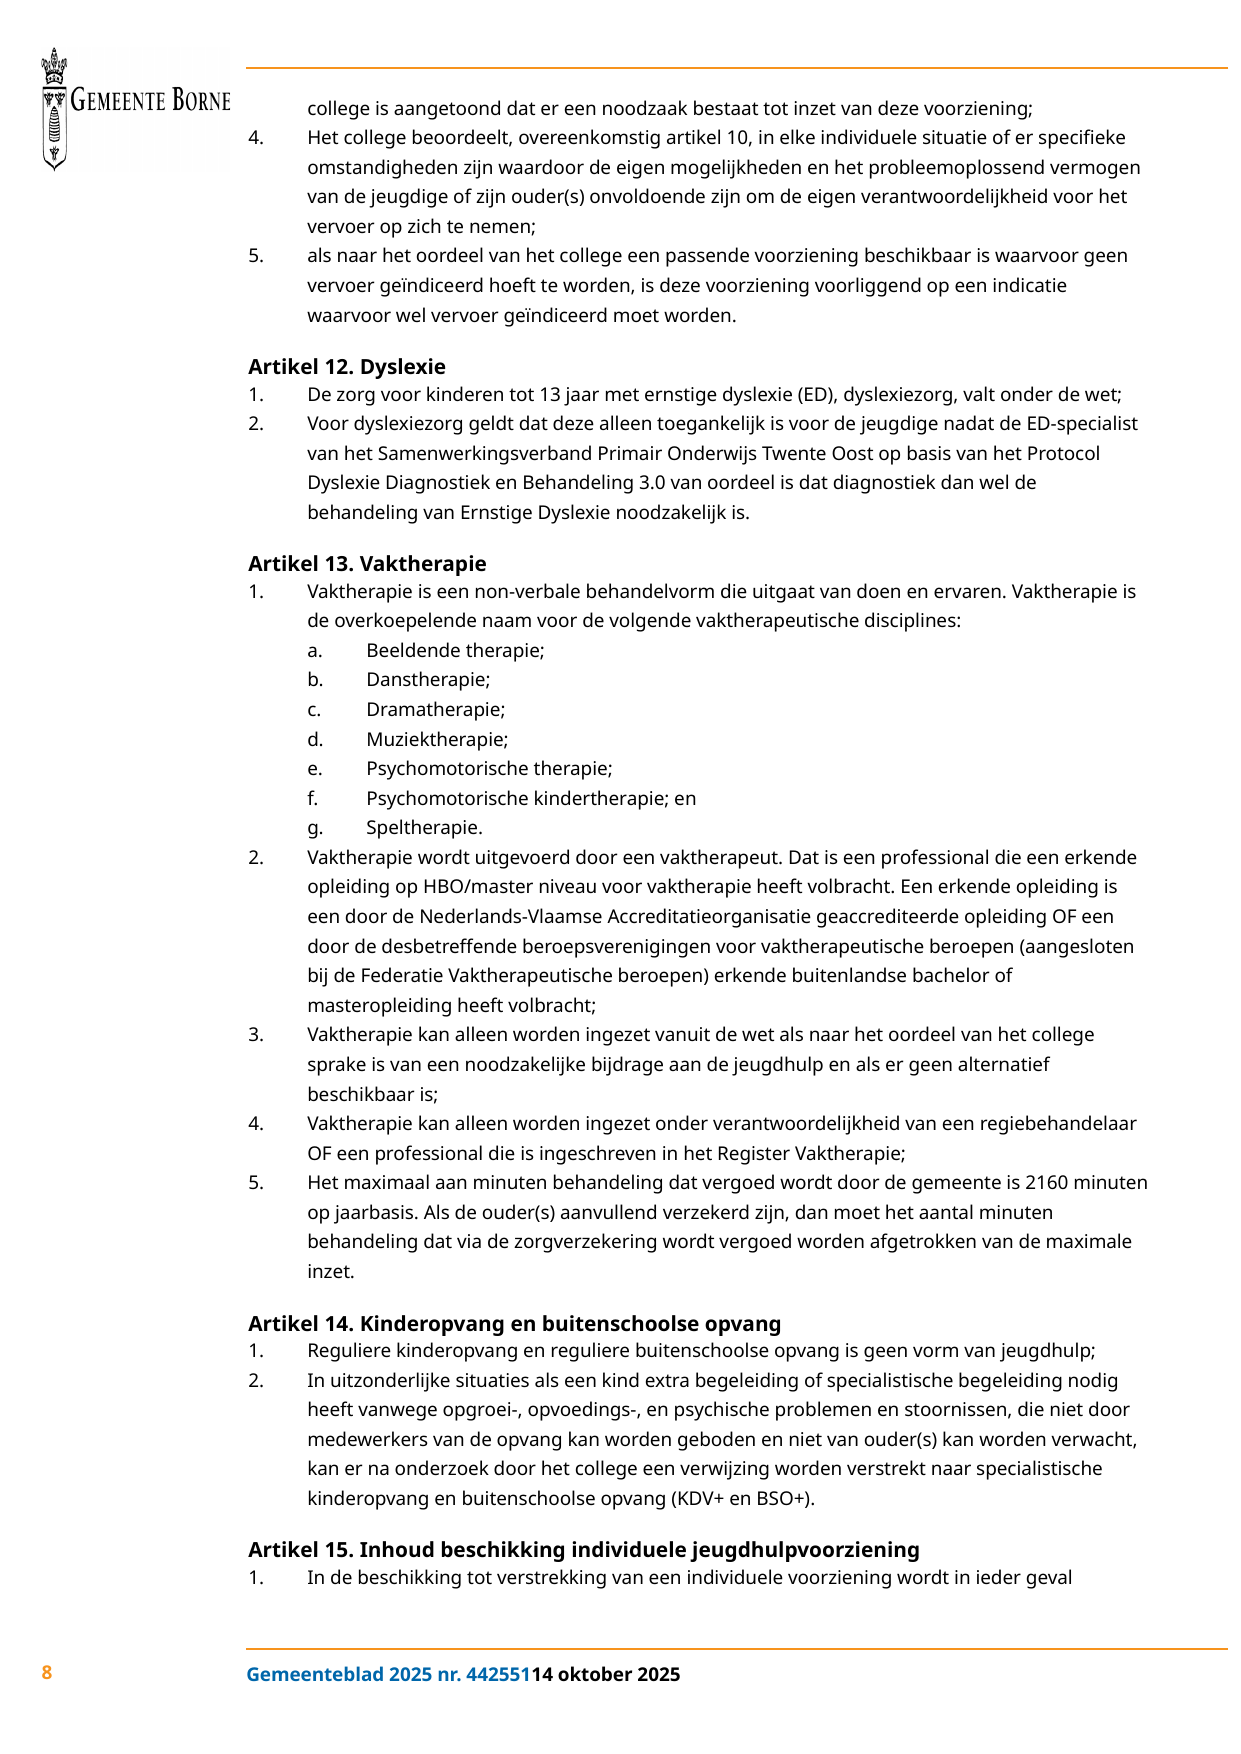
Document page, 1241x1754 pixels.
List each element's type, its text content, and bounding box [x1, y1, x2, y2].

text Artikel 14. Kinderopvang en buitenschoolse opvang [248, 1309, 1152, 1337]
list Vaktherapie kan alleen worden ingezet vanuit de wet als naar het oordeel van het college sprake is van een noodzakelijke bijdrage aan de jeugdhulp en als er geen alternatief beschikbaar is; [248, 1022, 1152, 1107]
list De zorg voor kinderen tot 13 jaar met ernstige dyslexie (ED), dyslexiezorg, valt onder de wet; [248, 381, 1152, 406]
list als naar het oordeel van het college een passende voorziening beschikbaar is waarvoor geen vervoer geïndiceerd hoeft te worden, is deze voorziening voorliggend op een indicatie waarvoor wel vervoer geïndiceerd moet worden. [248, 243, 1152, 328]
list Het college beoordeelt, overeenkomstig artikel 10, in elke individuele situatie of er specifieke omstandigheden zijn waardoor de eigen mogelijkheden en het probleemoplossend vermogen van de jeugdige of zijn ouder(s) onvoldoende zijn om de eigen verantwoordelijkheid voor het vervoer op zich te nemen; [248, 124, 1152, 239]
list In uitzonderlijke situaties als een kind extra begeleiding of specialistische begeleiding nodig heeft vanwege opgroei-, opvoedings-, en psychische problemen en stoornissen, die niet door medewerkers van de opvang kan worden geboden en niet van ouder(s) kan worden verwacht, kan er na onderzoek door het college een verwijzing worden verstrekt naar specialistische kinderopvang en buitenschoolse opvang (KDV+ en BSO+). [248, 1367, 1152, 1511]
list In de beschikking tot verstrekking van een individuele voorziening wordt in ieder geval [248, 1564, 1152, 1590]
list Vaktherapie kan alleen worden ingezet onder verantwoordelijkheid van een regiebehandelaar OF een professional die is ingeschreven in het Register Vaktherapie; [248, 1110, 1152, 1166]
list college is aangetoond dat er een noodzaak bestaat tot inzet van deze voorziening; [248, 95, 1152, 121]
picture [41, 47, 231, 172]
list Het maximaal aan minuten behandeling dat vergoed wordt door de gemeente is 2160 minuten op jaarbasis. Als de ouder(s) aanvullend verzekerd zijn, dan moet het aantal minuten behandeling dat via de zorgverzekering wordt vergoed worden afgetrokken van de maximale inzet. [248, 1169, 1152, 1284]
text Artikel 15. Inhoud beschikking individuele jeugdhulpvoorziening [248, 1536, 1152, 1564]
list Muziektherapie; [307, 726, 1152, 752]
list Dramatherapie; [307, 696, 1152, 722]
list Voor dyslexiezorg geldt dat deze alleen toegankelijk is voor de jeugdige nadat de ED-specialist van het Samenwerkingsverband Primair Onderwijs Twente Oost op basis van het Protocol Dyslexie Diagnostiek en Behandeling 3.0 van oordeel is dat diagnostiek dan wel de behandeling van Ernstige Dyslexie noodzakelijk is. [248, 410, 1152, 525]
list Psychomotorische therapie; [307, 755, 1152, 781]
list Reguliere kinderopvang en reguliere buitenschoolse opvang is geen vorm van jeugdhulp; [248, 1337, 1152, 1363]
list Danstherapie; [307, 667, 1152, 692]
list Vaktherapie wordt uitgevoerd door een vaktherapeut. Dat is een professional die een erkende opleiding op HBO/master niveau voor vaktherapie heeft volbracht. Een erkende opleiding is een door de Nederlands-Vlaamse Accreditatieorganisatie geaccrediteerde opleiding OF een door de desbetreffende beroepsverenigingen voor vaktherapeutische beroepen (aangesloten bij de Federatie Vaktherapeutische beroepen) erkende buitenlandse bachelor of masteropleiding heeft volbracht; [248, 844, 1152, 1018]
list Speltherapie. [307, 814, 1152, 840]
list Beeldende therapie; [307, 637, 1152, 663]
text Artikel 13. Vaktherapie [248, 549, 1152, 578]
list Vaktherapie is een non-verbale behandelvorm die uitgaat van doen en ervaren. Vaktherapie is de overkoepelende naam voor de volgende vaktherapeutische disciplines: [248, 578, 1152, 633]
text Artikel 12. Dyslexie [248, 352, 1152, 381]
list Psychomotorische kindertherapie; en [307, 785, 1152, 811]
